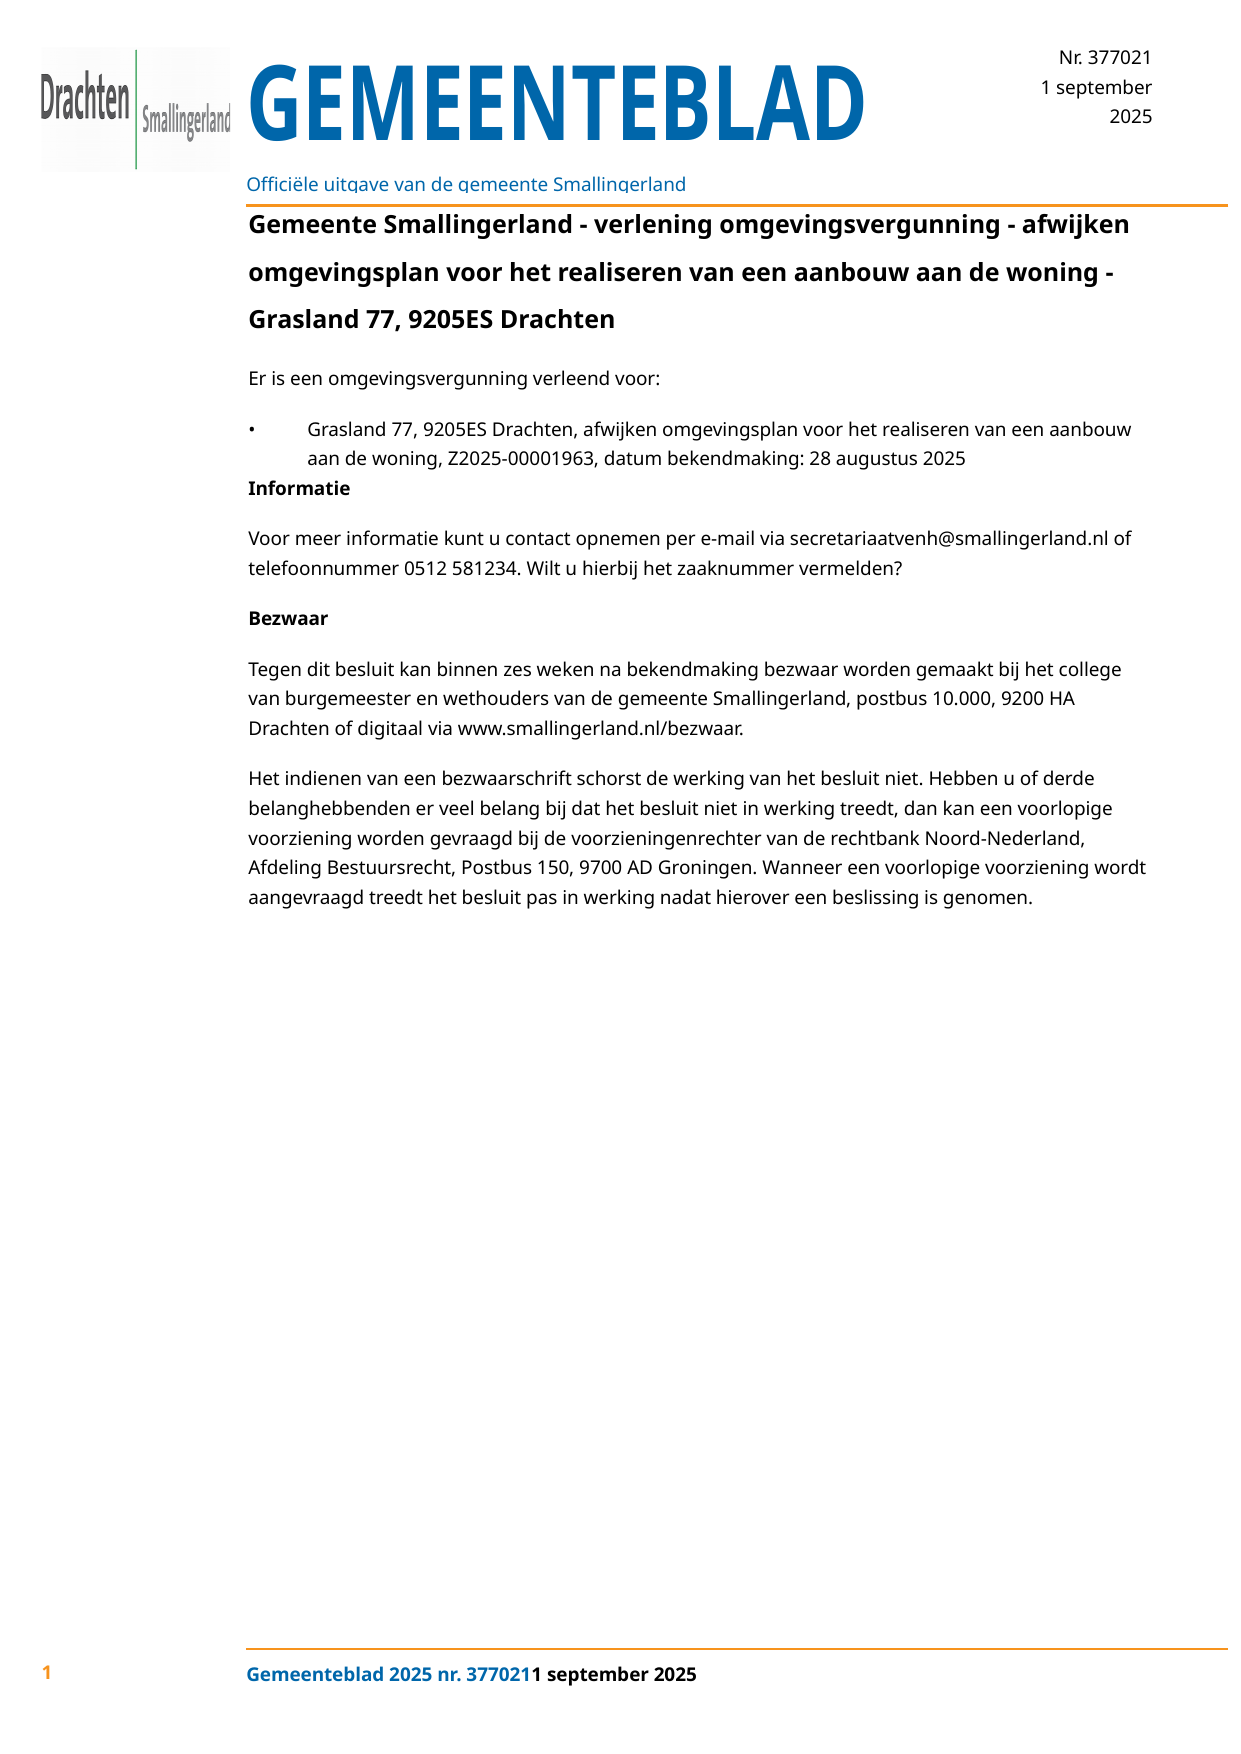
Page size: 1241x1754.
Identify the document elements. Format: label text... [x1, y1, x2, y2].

text Bezwaar [248, 606, 1152, 631]
text Tegen dit besluit kan binnen zes weken na bekendmaking bezwaar worden gemaakt bij het college van burgemeester en wethouders van de gemeente Smallingerland, postbus 10.000, 9200 HA Drachten of digitaal via www.smallingerland.nl/bezwaar. [248, 656, 1152, 741]
picture [41, 47, 231, 172]
text Het indienen van een bezwaarschrift schorst de werking van het besluit niet. Hebben u of derde belanghebbenden er veel belang bij dat het besluit niet in werking treedt, dan kan een voorlopige voorziening worden gevraagd bij de voorzieningenrechter van de rechtbank Noord-Nederland, Afdeling Bestuursrecht, Postbus 150, 9700 AD Groningen. Wanneer een voorlopige voorziening wordt aangevraagd treedt het besluit pas in werking nadat hierover een beslissing is genomen. [248, 766, 1152, 909]
text Gemeente Smallingerland - verlening omgevingsvergunning - afwijken omgevingsplan voor het realiseren van een aanbouw aan de woning - Grasland 77, 9205ES Drachten [248, 207, 1152, 336]
list Grasland 77, 9205ES Drachten, afwijken omgevingsplan voor het realiseren van een aanbouw aan de woning, Z2025-00001963, datum bekendmaking: 28 augustus 2025 [248, 416, 1152, 471]
text Informatie [248, 475, 1152, 501]
text Er is een omgevingsvergunning verleend voor: [248, 366, 1152, 391]
text Voor meer informatie kunt u contact opnemen per e-mail via secretariaatvenh@smallingerland.nl of telefoonnummer 0512 581234. Wilt u hierbij het zaaknummer vermelden? [248, 526, 1152, 581]
